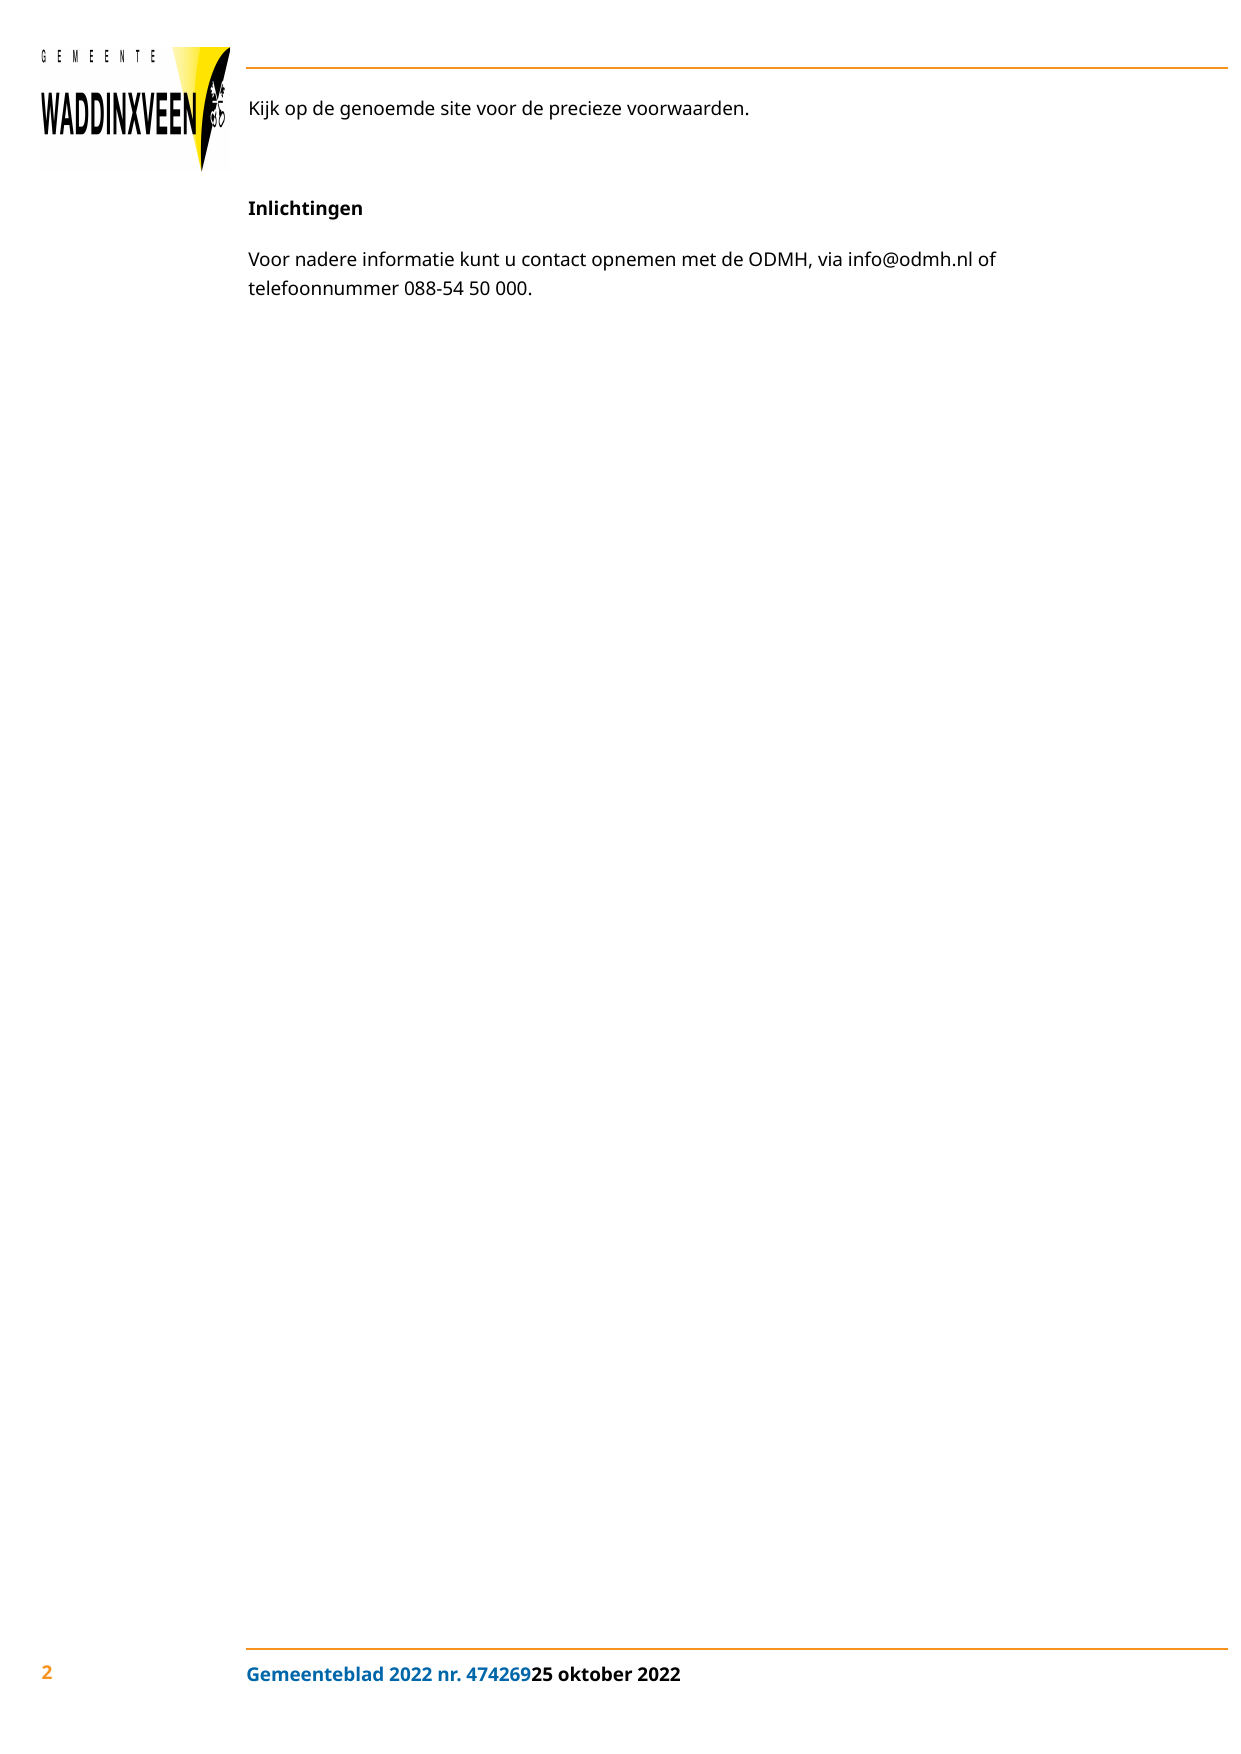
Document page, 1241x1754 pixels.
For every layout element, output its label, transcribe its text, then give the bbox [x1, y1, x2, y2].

text Kijk op de genoemde site voor de precieze voorwaarden. [248, 95, 1152, 121]
text Voor nadere informatie kunt u contact opnemen met de ODMH, via info@odmh.nl of telefoonnummer 088-54 50 000. [248, 246, 1152, 301]
text Inlichtingen [248, 196, 1152, 221]
picture [41, 47, 231, 172]
